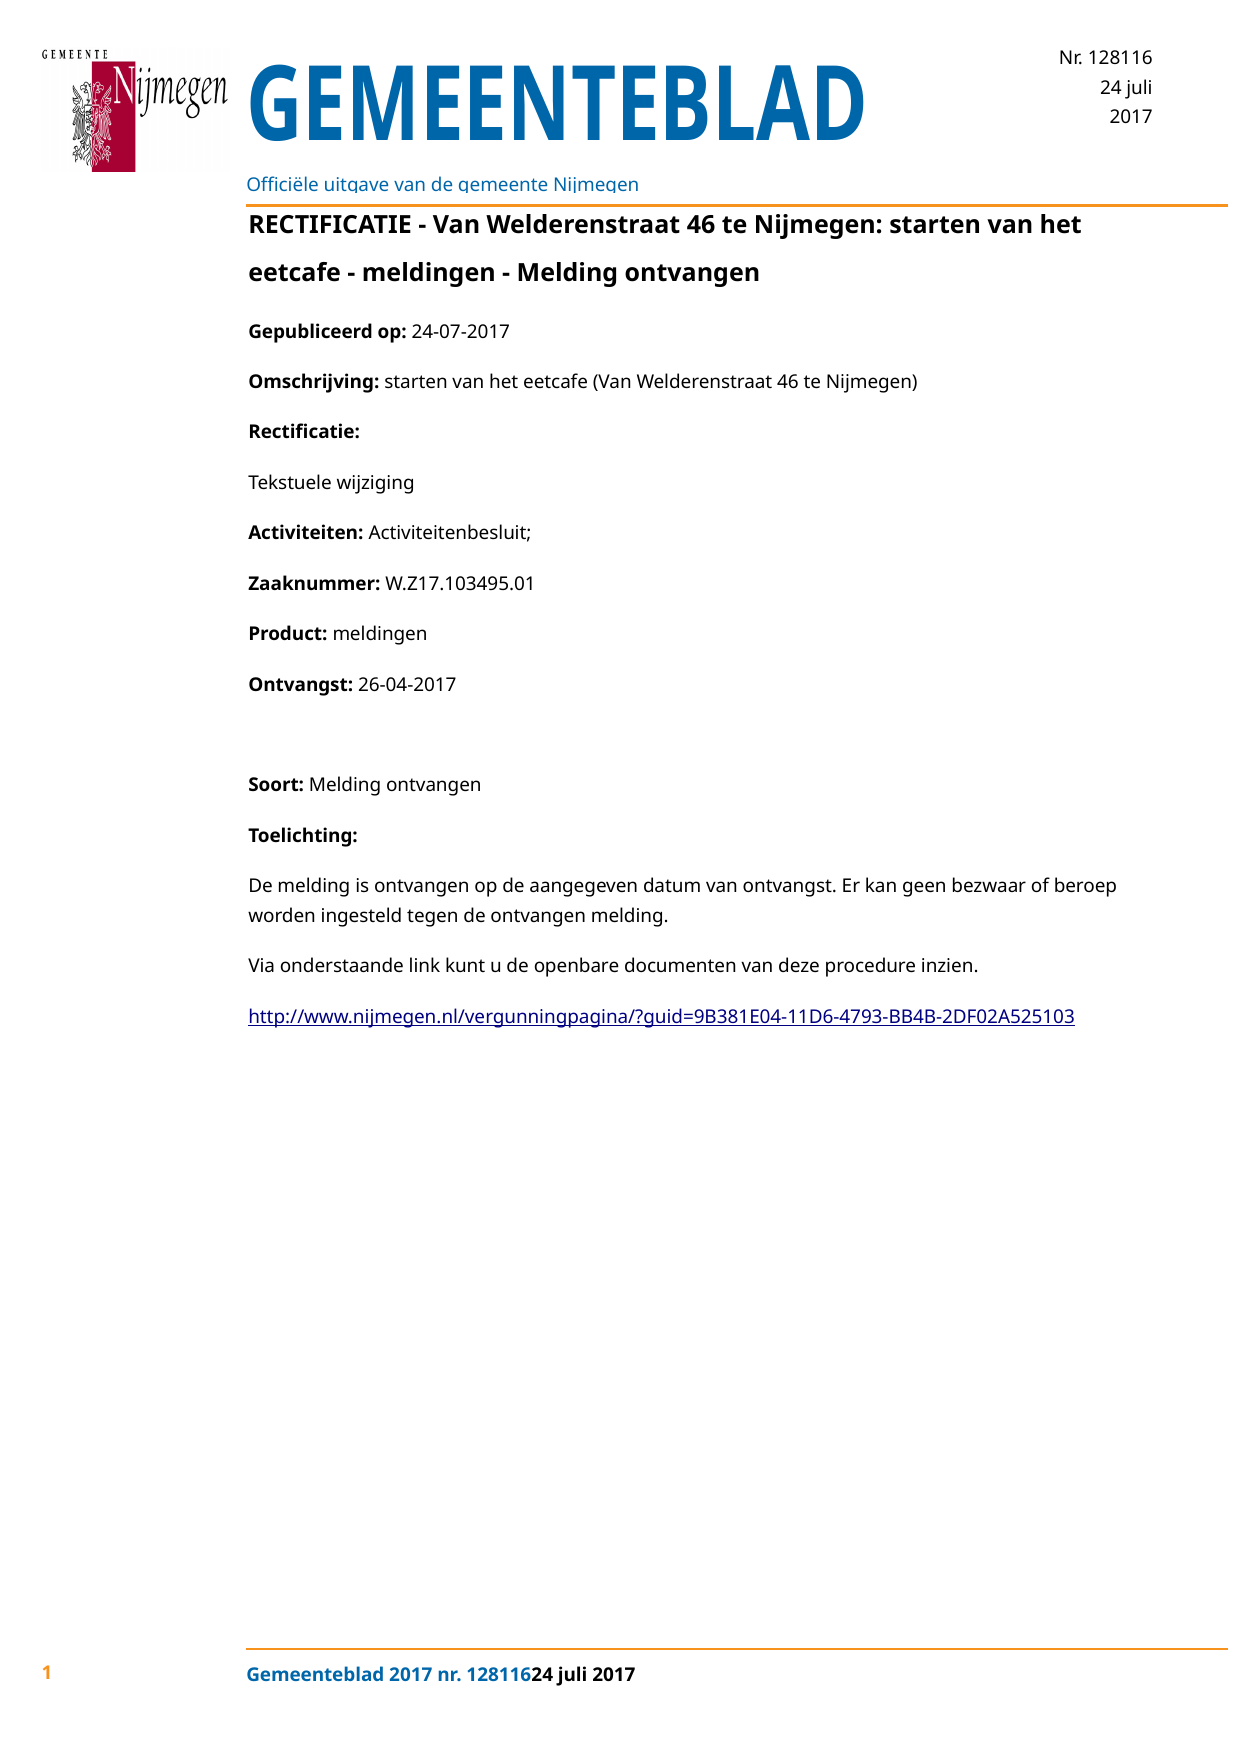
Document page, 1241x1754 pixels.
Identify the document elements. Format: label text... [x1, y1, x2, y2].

text Soort: Melding ontvangen [248, 772, 1152, 797]
text De melding is ontvangen op de aangegeven datum van ontvangst. Er kan geen bezwaar of beroep worden ingesteld tegen de ontvangen melding. [248, 872, 1152, 928]
picture [41, 47, 231, 172]
text Rectificatie: [248, 419, 1152, 444]
text Via onderstaande link kunt u de openbare documenten van deze procedure inzien. [248, 952, 1152, 978]
text Activiteiten: Activiteitenbesluit; [248, 519, 1152, 545]
text Product: meldingen [248, 620, 1152, 646]
text Omschrijving: starten van het eetcafe (Van Welderenstraat 46 te Nijmegen) [248, 368, 1152, 394]
text RECTIFICATIE - Van Welderenstraat 46 te Nijmegen: starten van het eetcafe - meldingen - Melding ontvangen [248, 207, 1152, 288]
text Gepubliceerd op: 24-07-2017 [248, 318, 1152, 344]
text Zaaknummer: W.Z17.103495.01 [248, 570, 1152, 596]
text Tekstuele wijziging [248, 469, 1152, 495]
text Toelichting: [248, 822, 1152, 848]
text Ontvangst: 26-04-2017 [248, 671, 1152, 697]
text http://www.nijmegen.nl/vergunningpagina/?guid=9B381E04-11D6-4793-BB4B-2DF02A525103 [248, 1003, 1152, 1029]
